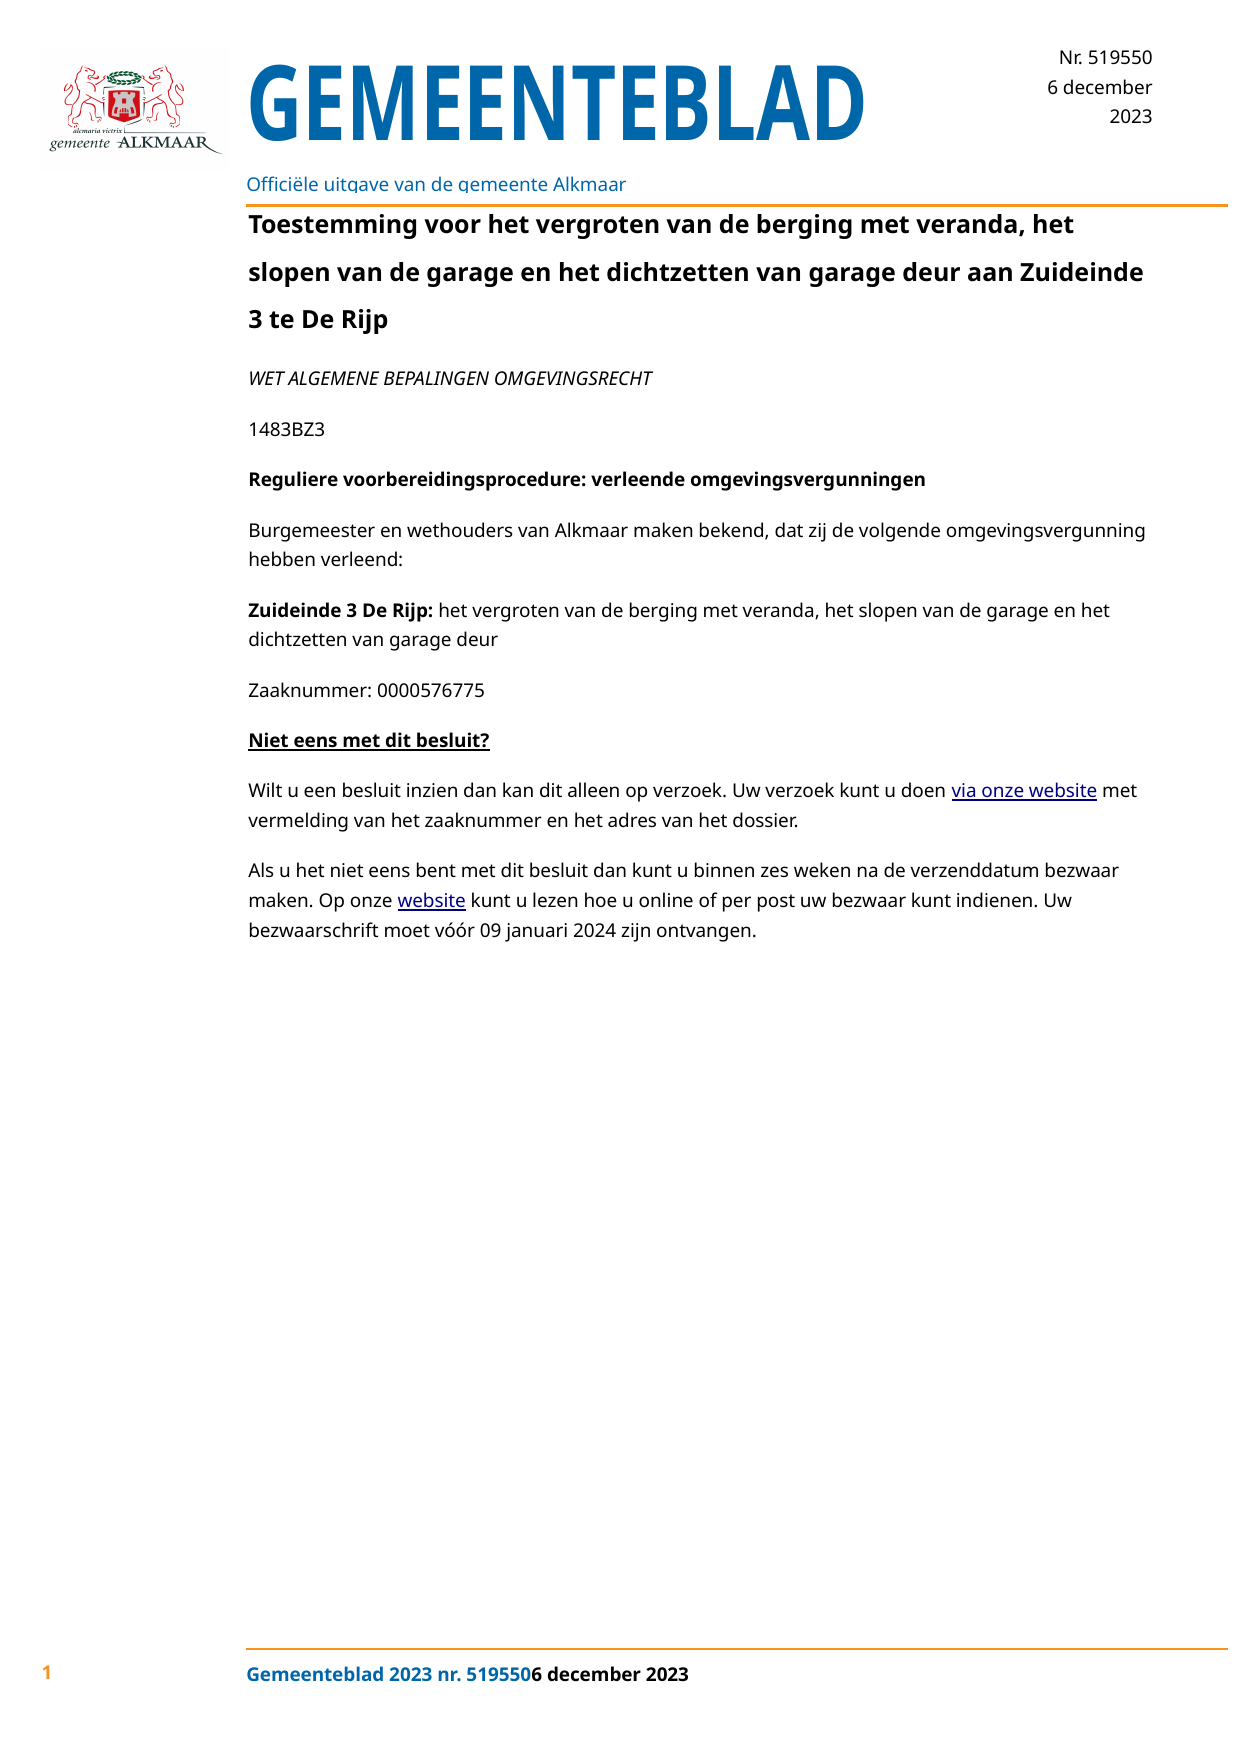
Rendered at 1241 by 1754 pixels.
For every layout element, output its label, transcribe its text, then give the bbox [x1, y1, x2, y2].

text Burgemeester en wethouders van Alkmaar maken bekend, dat zij de volgende omgevingsvergunning hebben verleend: [248, 517, 1152, 572]
text Zaaknummer: 0000576775 [248, 677, 1152, 702]
text Reguliere voorbereidingsprocedure: verleende omgevingsvergunningen [248, 466, 1152, 492]
text Wilt u een besluit inzien dan kan dit alleen op verzoek. Uw verzoek kunt u doen via onze website met vermelding van het zaaknummer en het adres van het dossier. [248, 778, 1152, 833]
text Toestemming voor het vergroten van de berging met veranda, het slopen van de garage en het dichtzetten van garage deur aan Zuideinde 3 te De Rijp [248, 207, 1152, 336]
text Zuideinde 3 De Rijp: het vergroten van de berging met veranda, het slopen van de garage en het dichtzetten van garage deur [248, 597, 1152, 652]
text WET ALGEMENE BEPALINGEN OMGEVINGSRECHT [248, 366, 1152, 391]
picture [41, 47, 231, 172]
text 1483BZ3 [248, 416, 1152, 442]
text Niet eens met dit besluit? [248, 727, 1152, 753]
text Als u het niet eens bent met dit besluit dan kunt u binnen zes weken na de verzenddatum bezwaar maken. Op onze website kunt u lezen hoe u online of per post uw bezwaar kunt indienen. Uw bezwaarschrift moet vóór 09 januari 2024 zijn ontvangen. [248, 858, 1152, 942]
